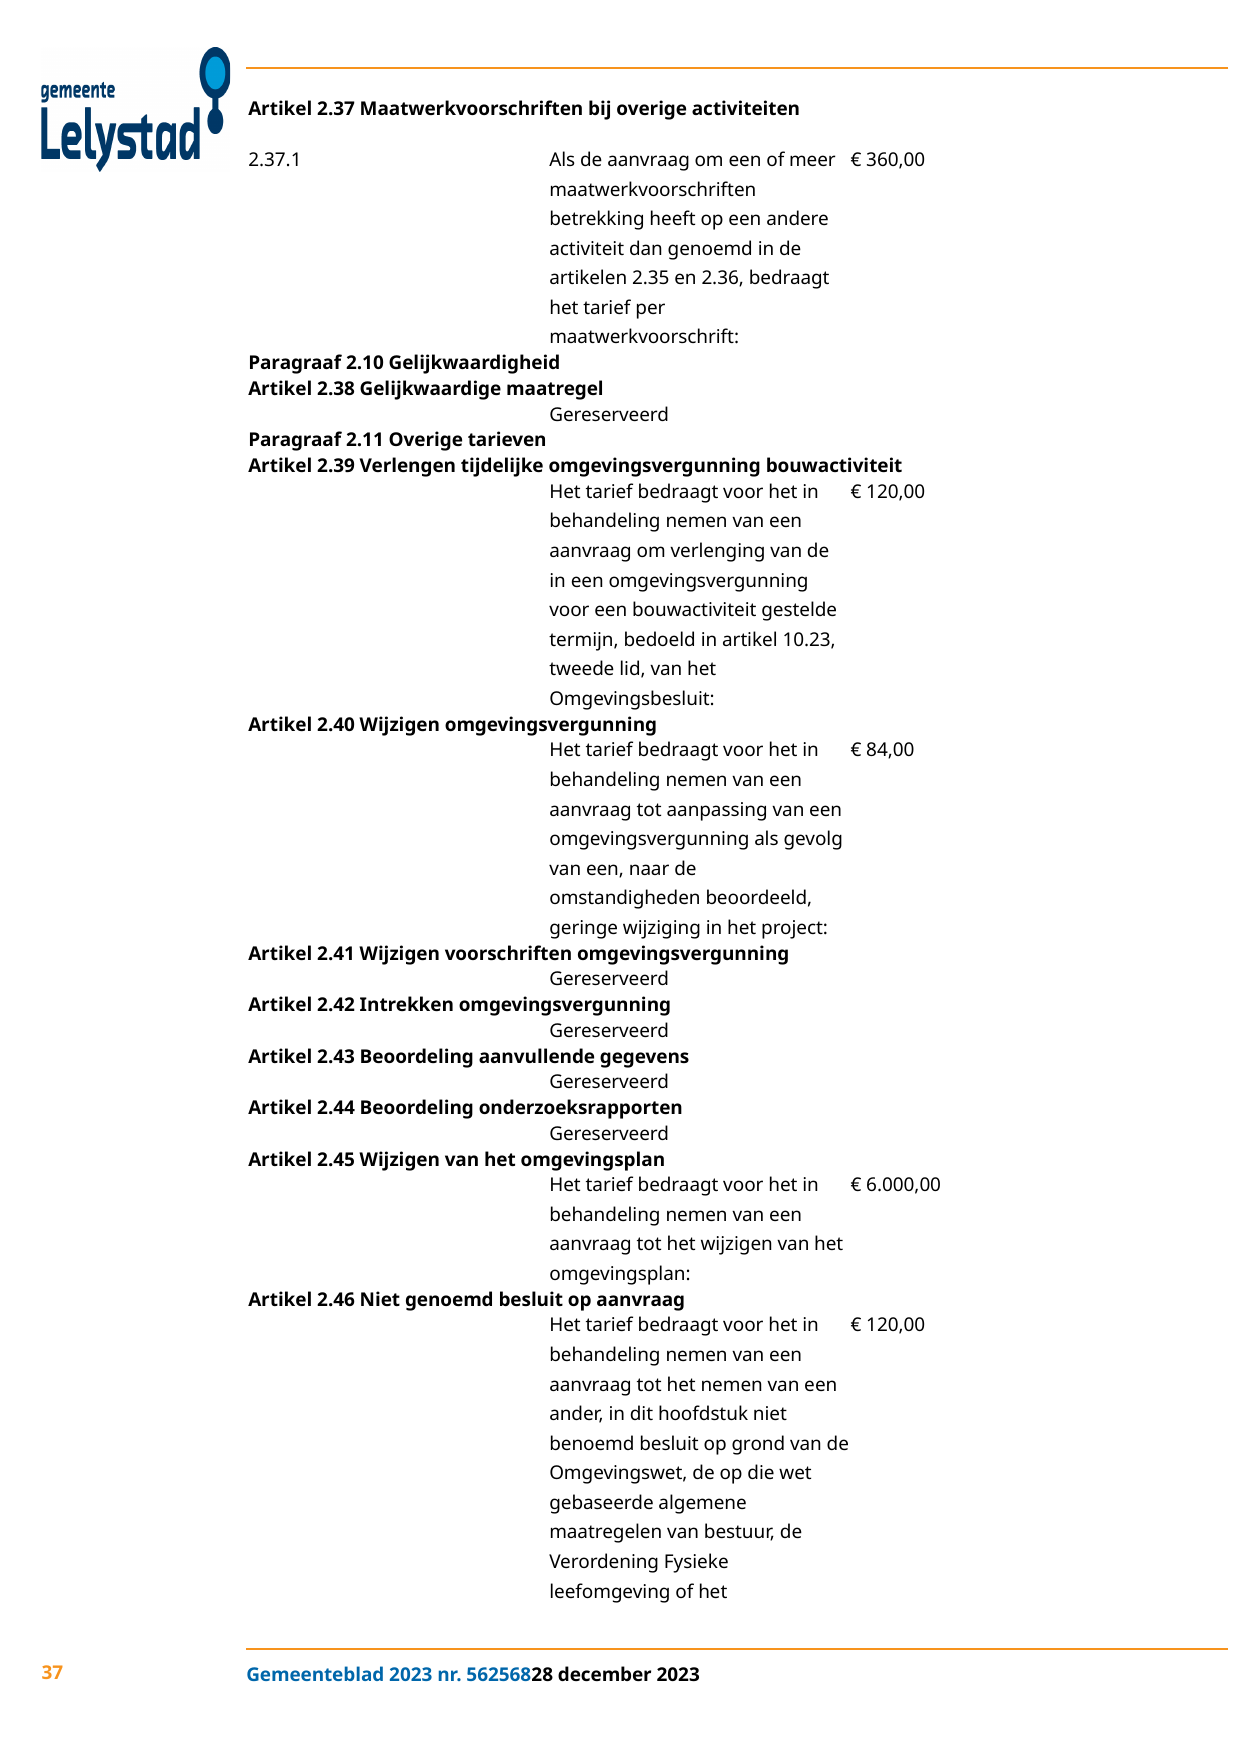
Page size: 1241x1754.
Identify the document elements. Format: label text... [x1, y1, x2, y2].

table_cell [248, 121, 549, 146]
picture [41, 47, 231, 172]
table_cell [850, 1017, 1152, 1043]
table_cell Artikel 2.44 Beoordeling onderzoeksrapporten [248, 1094, 1152, 1120]
table_cell Artikel 2.45 Wijzigen van het omgevingsplan [248, 1146, 1152, 1171]
table_cell Artikel 2.46 Niet genoemd besluit op aanvraag [248, 1286, 1152, 1312]
table_cell [248, 1017, 549, 1043]
table_cell [549, 121, 850, 146]
table_cell [248, 1171, 549, 1286]
table_cell Als de aanvraag om een of meer maatwerkvoorschriften betrekking heeft op een andere activiteit dan genoemd in de artikelen 2.35 en 2.36, bedraagt het tarief per maatwerkvoorschrift: [549, 146, 850, 349]
table_cell [248, 401, 549, 427]
table_cell Gereserveerd [549, 966, 850, 991]
table_cell € 6.000,00 [850, 1171, 1152, 1286]
table_cell [850, 966, 1152, 991]
table_cell [248, 1120, 549, 1146]
table_cell [850, 1069, 1152, 1094]
table_cell Paragraaf 2.10 Gelijkwaardigheid [248, 350, 1152, 375]
table_cell Artikel 2.40 Wijzigen omgevingsvergunning [248, 711, 1152, 737]
table_cell Artikel 2.41 Wijzigen voorschriften omgevingsvergunning [248, 940, 1152, 966]
table_cell [850, 401, 1152, 427]
table_cell € 84,00 [850, 737, 1152, 940]
table_cell Artikel 2.37 Maatwerkvoorschriften bij overige activiteiten [248, 95, 1152, 121]
table_cell Artikel 2.39 Verlengen tijdelijke omgevingsvergunning bouwactiviteit [248, 453, 1152, 478]
table_cell [248, 1312, 549, 1604]
table_cell Gereserveerd [549, 1069, 850, 1094]
table_cell Paragraaf 2.11 Overige tarieven [248, 427, 1152, 452]
table_cell € 360,00 [850, 146, 1152, 349]
table_cell Het tarief bedraagt voor het in behandeling nemen van een aanvraag om verlenging van de in een omgevingsvergunning voor een bouwactiviteit gestelde termijn, bedoeld in artikel 10.23, tweede lid, van het Omgevingsbesluit: [549, 478, 850, 711]
table_cell Artikel 2.42 Intrekken omgevingsvergunning [248, 991, 1152, 1017]
table_cell Het tarief bedraagt voor het in behandeling nemen van een aanvraag tot het wijzigen van het omgevingsplan: [549, 1171, 850, 1286]
table_cell [248, 478, 549, 711]
table_cell [850, 1120, 1152, 1146]
table_cell Artikel 2.38 Gelijkwaardige maatregel [248, 375, 1152, 401]
table_cell Het tarief bedraagt voor het in behandeling nemen van een aanvraag tot aanpassing van een omgevingsvergunning als gevolg van een, naar de omstandigheden beoordeeld, geringe wijziging in het project: [549, 737, 850, 940]
table_cell 2.37.1 [248, 146, 549, 349]
table_cell € 120,00 [850, 478, 1152, 711]
table_cell Artikel 2.43 Beoordeling aanvullende gegevens [248, 1043, 1152, 1068]
table_cell € 120,00 [850, 1312, 1152, 1604]
table_cell [248, 966, 549, 991]
table_cell [248, 1069, 549, 1094]
table_cell Gereserveerd [549, 401, 850, 427]
table_cell [850, 121, 1152, 146]
table_cell Het tarief bedraagt voor het in behandeling nemen van een aanvraag tot het nemen van een ander, in dit hoofdstuk niet benoemd besluit op grond van de Omgevingswet, de op die wet gebaseerde algemene maatregelen van bestuur, de Verordening Fysieke leefomgeving of het [549, 1312, 850, 1604]
table_cell Gereserveerd [549, 1120, 850, 1146]
table_cell [248, 737, 549, 940]
table_cell Gereserveerd [549, 1017, 850, 1043]
